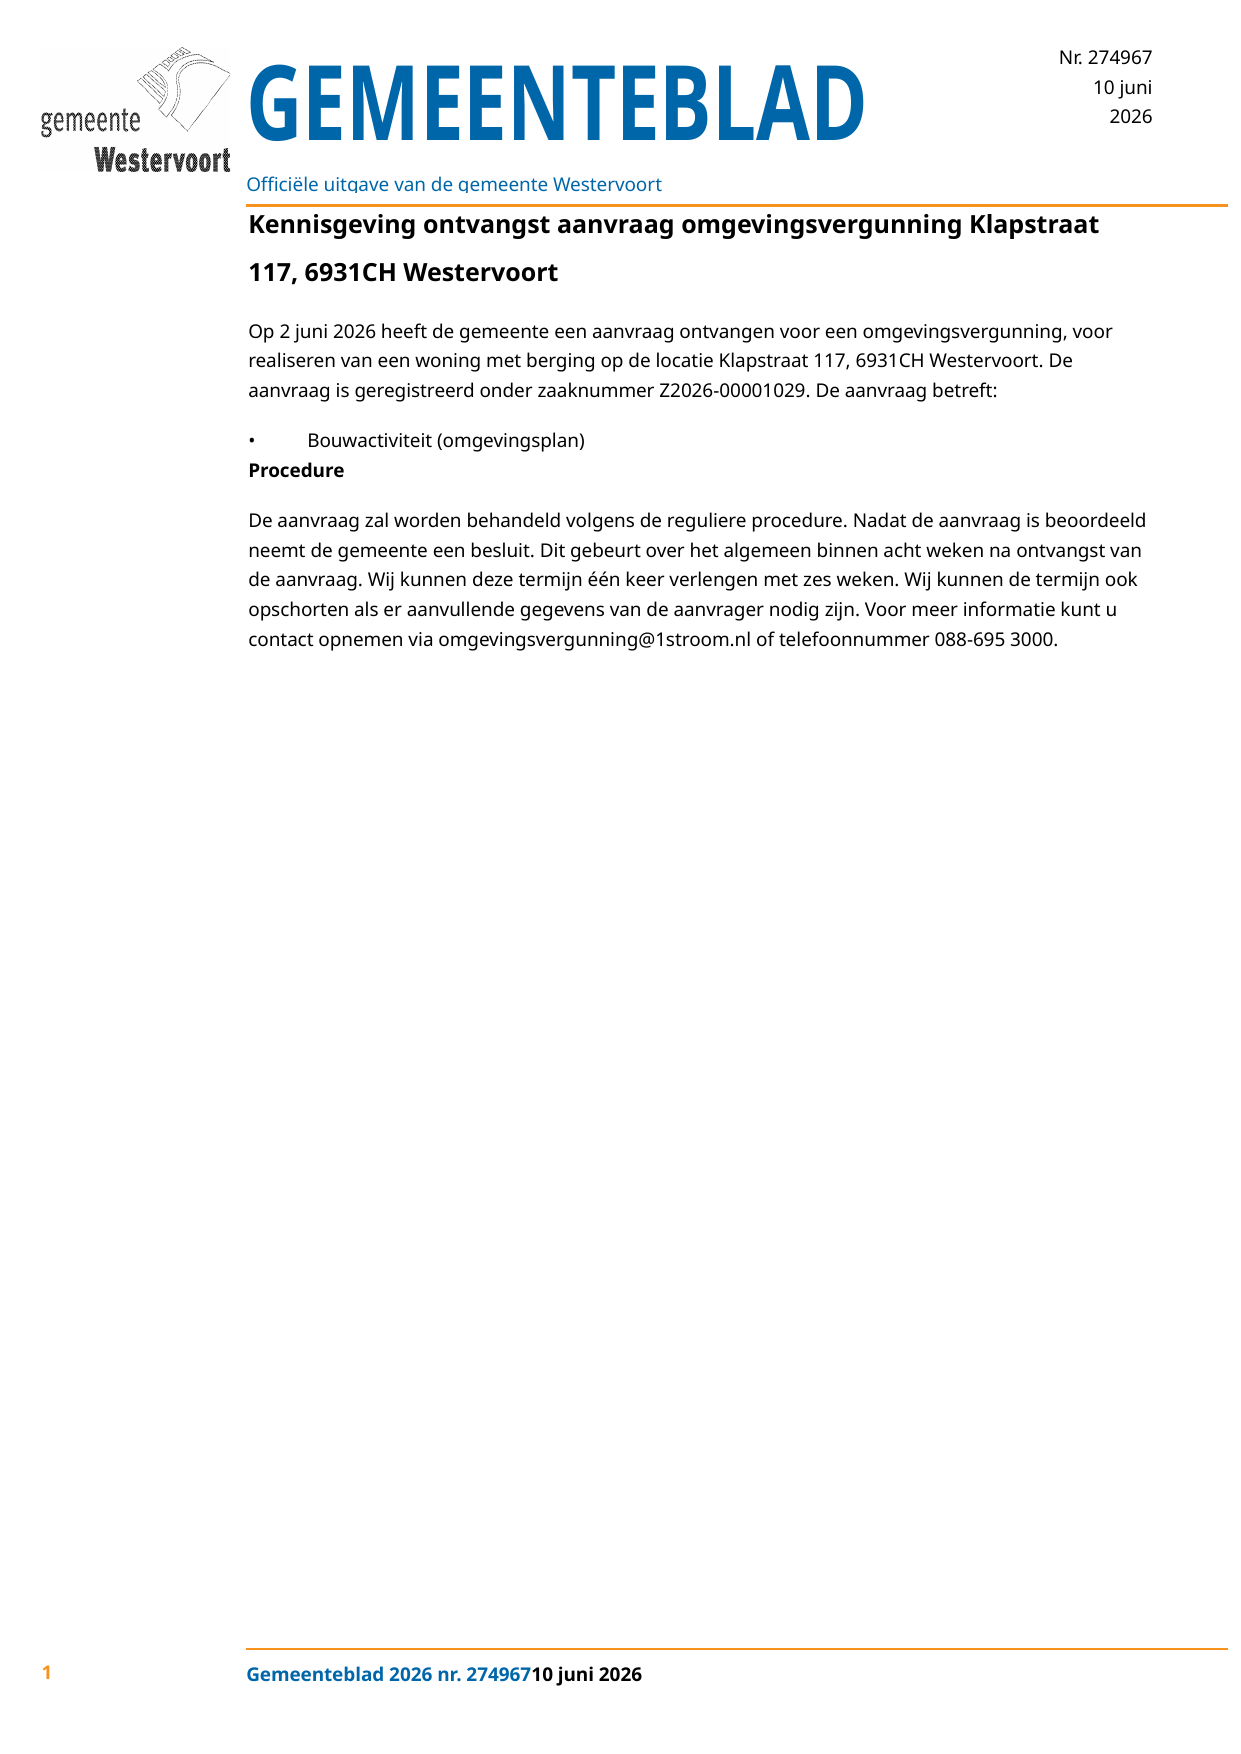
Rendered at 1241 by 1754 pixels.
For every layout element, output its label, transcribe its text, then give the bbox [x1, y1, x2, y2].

picture [41, 47, 231, 172]
text De aanvraag zal worden behandeld volgens de reguliere procedure. Nadat de aanvraag is beoordeeld neemt de gemeente een besluit. Dit gebeurt over het algemeen binnen acht weken na ontvangst van de aanvraag. Wij kunnen deze termijn één keer verlengen met zes weken. Wij kunnen de termijn ook opschorten als er aanvullende gegevens van de aanvrager nodig zijn. Voor meer informatie kunt u contact opnemen via omgevingsvergunning@1stroom.nl of telefoonnummer 088-695 3000. [248, 507, 1152, 652]
list Bouwactiviteit (omgevingsplan) [248, 427, 1152, 453]
text Kennisgeving ontvangst aanvraag omgevingsvergunning Klapstraat 117, 6931CH Westervoort [248, 207, 1152, 288]
text Procedure [248, 457, 1152, 483]
text Op 2 juni 2026 heeft de gemeente een aanvraag ontvangen voor een omgevingsvergunning, voor realiseren van een woning met berging op de locatie Klapstraat 117, 6931CH Westervoort. De aanvraag is geregistreerd onder zaaknummer Z2026-00001029. De aanvraag betreft: [248, 318, 1152, 403]
